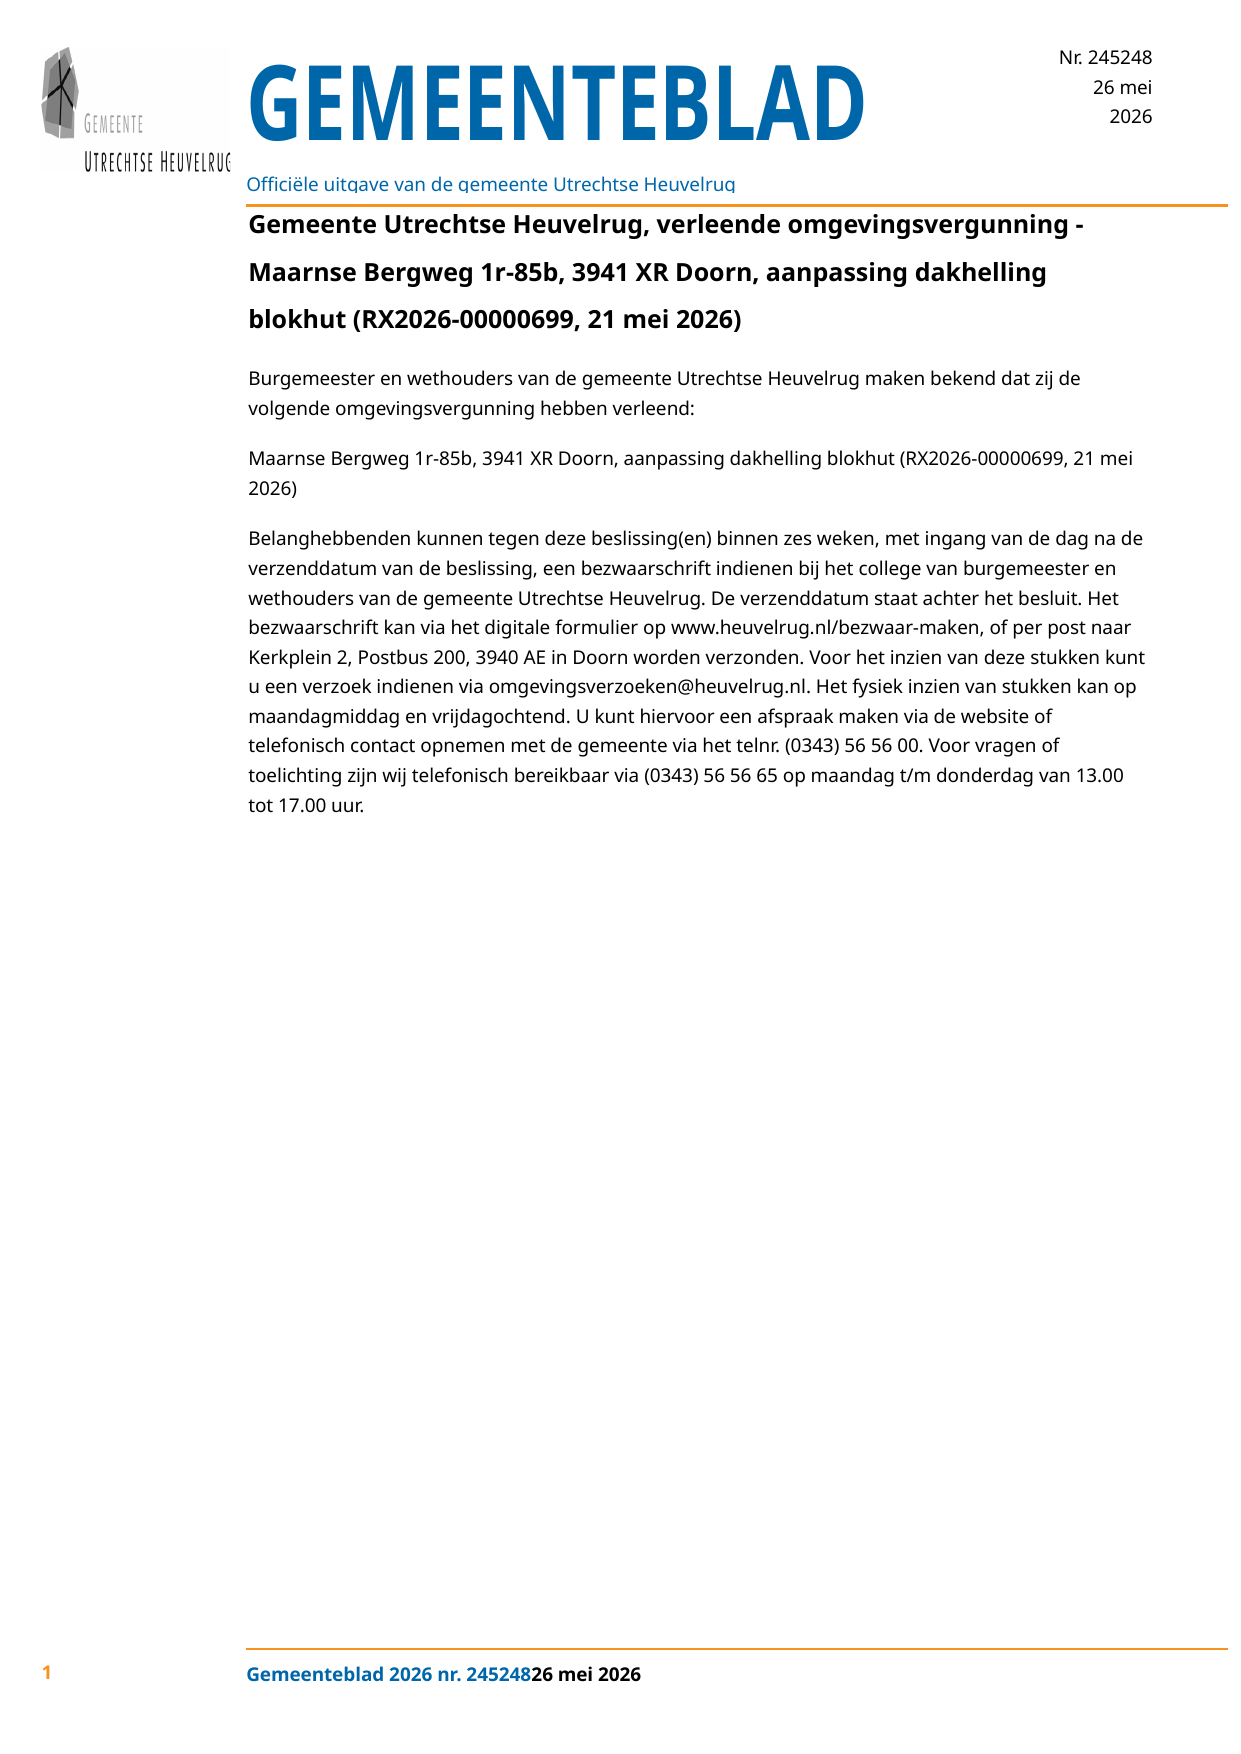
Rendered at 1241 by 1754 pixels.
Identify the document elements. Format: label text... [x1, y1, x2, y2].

picture [41, 47, 231, 172]
text Maarnse Bergweg 1r-85b, 3941 XR Doorn, aanpassing dakhelling blokhut (RX2026-00000699, 21 mei 2026) [248, 446, 1152, 501]
text Belanghebbenden kunnen tegen deze beslissing(en) binnen zes weken, met ingang van de dag na de verzenddatum van de beslissing, een bezwaarschrift indienen bij het college van burgemeester en wethouders van de gemeente Utrechtse Heuvelrug. De verzenddatum staat achter het besluit. Het bezwaarschrift kan via het digitale formulier op www.heuvelrug.nl/bezwaar-maken, of per post naar Kerkplein 2, Postbus 200, 3940 AE in Doorn worden verzonden. Voor het inzien van deze stukken kunt u een verzoek indienen via omgevingsverzoeken@heuvelrug.nl. Het fysiek inzien van stukken kan op maandagmiddag en vrijdagochtend. U kunt hiervoor een afspraak maken via de website of telefonisch contact opnemen met de gemeente via het telnr. (0343) 56 56 00. Voor vragen of toelichting zijn wij telefonisch bereikbaar via (0343) 56 56 65 op maandag t/m donderdag van 13.00 tot 17.00 uur. [248, 526, 1152, 817]
text Burgemeester en wethouders van de gemeente Utrechtse Heuvelrug maken bekend dat zij de volgende omgevingsvergunning hebben verleend: [248, 366, 1152, 421]
text Gemeente Utrechtse Heuvelrug, verleende omgevingsvergunning - Maarnse Bergweg 1r-85b, 3941 XR Doorn, aanpassing dakhelling blokhut (RX2026-00000699, 21 mei 2026) [248, 207, 1152, 336]
